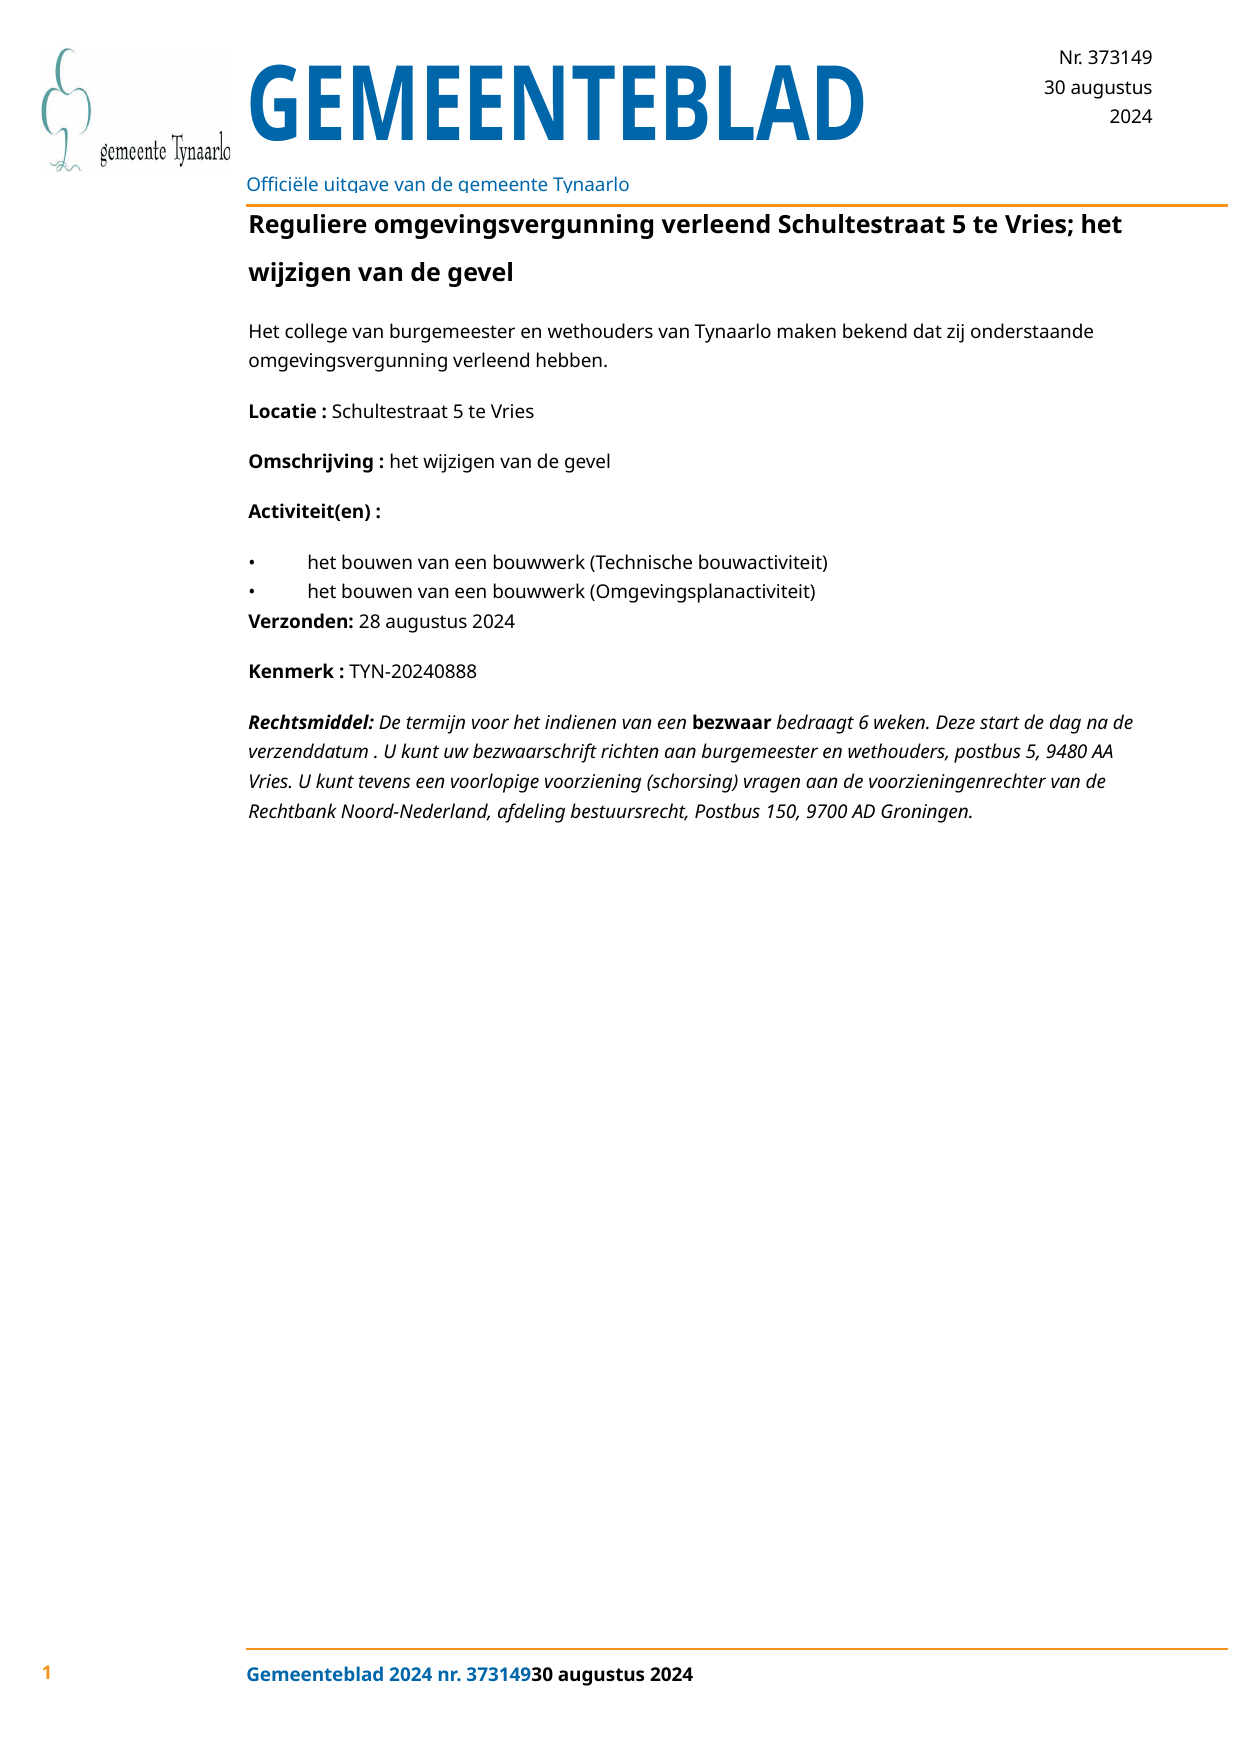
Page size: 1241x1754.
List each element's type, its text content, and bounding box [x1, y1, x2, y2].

text Reguliere omgevingsvergunning verleend Schultestraat 5 te Vries; het wijzigen van de gevel [248, 207, 1152, 288]
list het bouwen van een bouwwerk (Technische bouwactiviteit) [248, 549, 1152, 575]
text Activiteit(en) : [248, 499, 1152, 524]
picture [41, 47, 231, 172]
text Locatie : Schultestraat 5 te Vries [248, 398, 1152, 424]
text Rechtsmiddel: De termijn voor het indienen van een bezwaar bedraagt 6 weken. Deze start de dag na de verzenddatum . U kunt uw bezwaarschrift richten aan burgemeester en wethouders, postbus 5, 9480 AA Vries. U kunt tevens een voorlopige voorziening (schorsing) vragen aan de voorzieningenrechter van de Rechtbank Noord-Nederland, afdeling bestuursrecht, Postbus 150, 9700 AD Groningen. [248, 709, 1152, 824]
list het bouwen van een bouwwerk (Omgevingsplanactiviteit) [248, 579, 1152, 604]
text Verzonden: 28 augustus 2024 [248, 608, 1152, 634]
text Het college van burgemeester en wethouders van Tynaarlo maken bekend dat zij onderstaande omgevingsvergunning verleend hebben. [248, 318, 1152, 373]
text Kenmerk : TYN-20240888 [248, 659, 1152, 684]
text Omschrijving : het wijzigen van de gevel [248, 448, 1152, 474]
